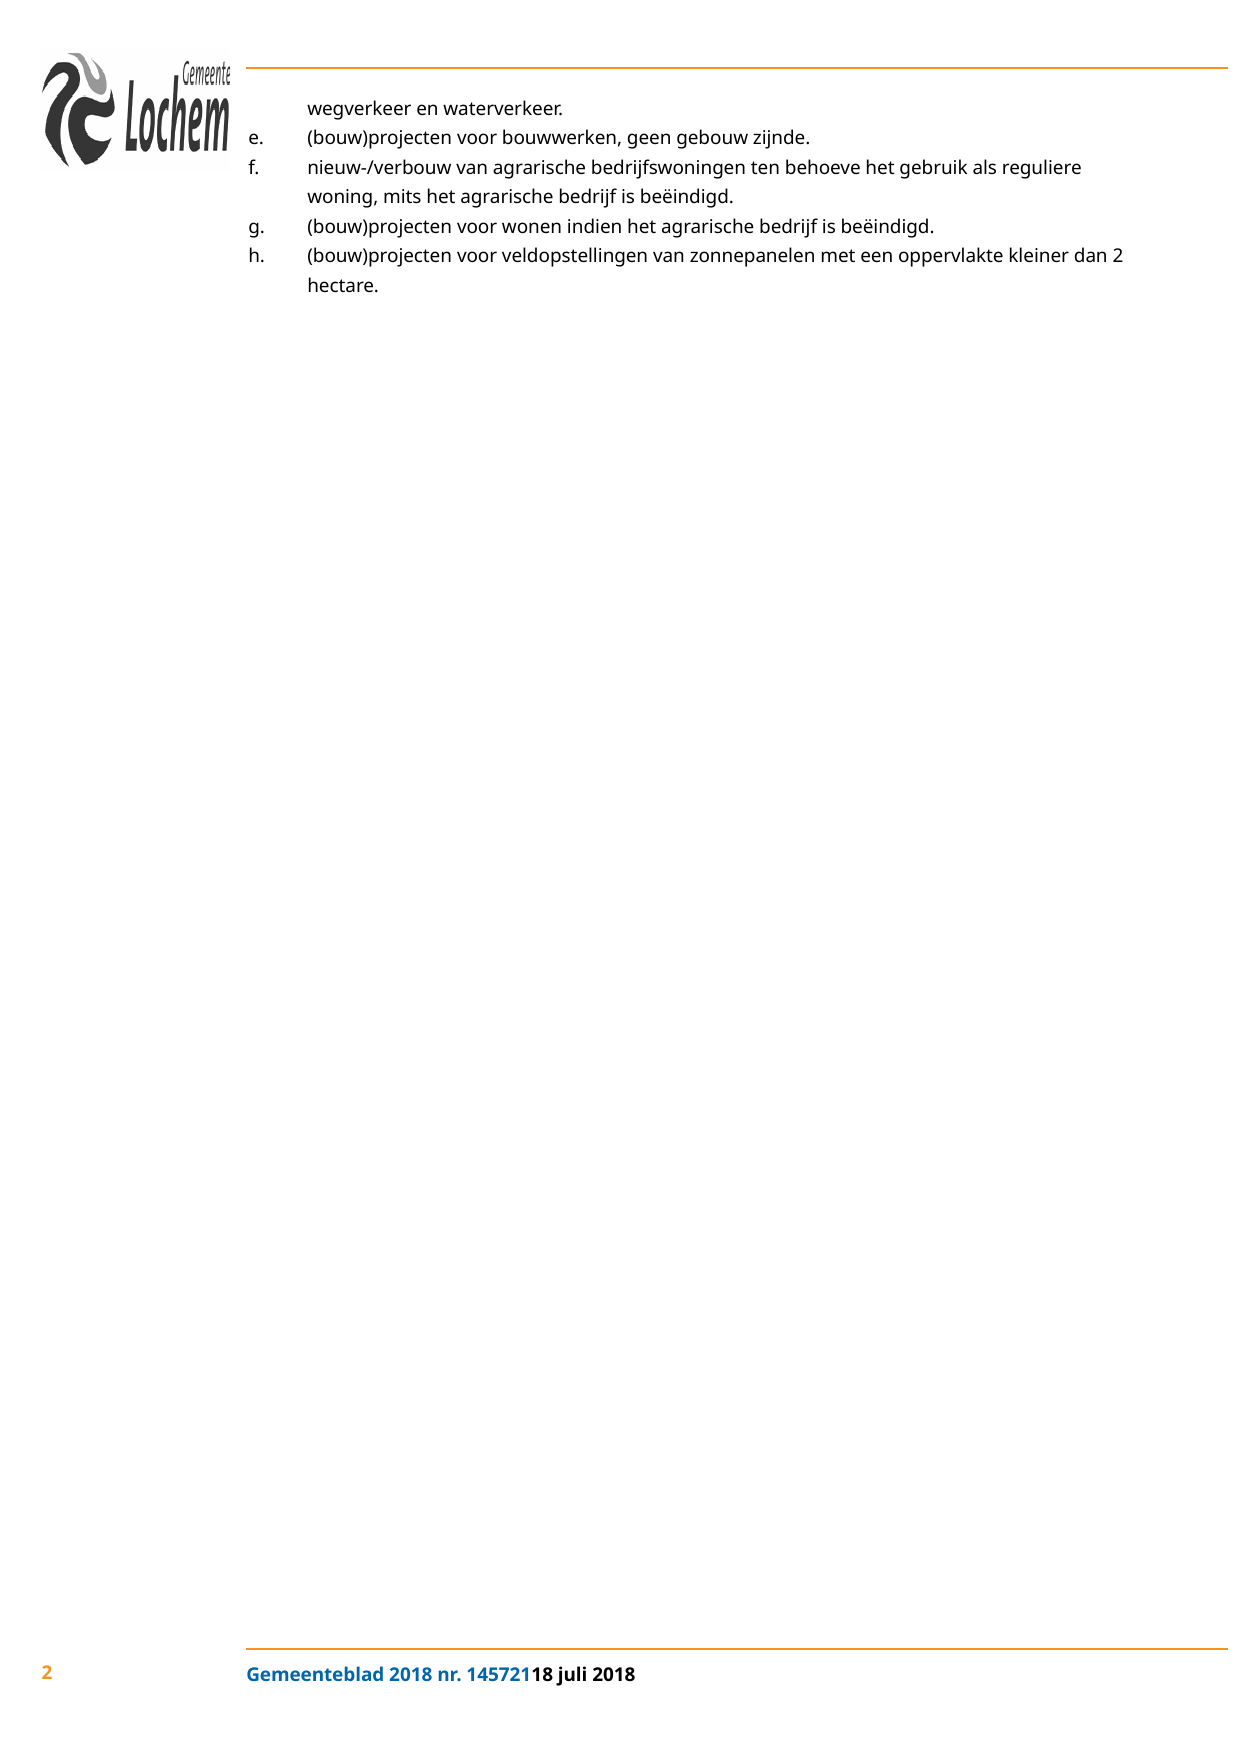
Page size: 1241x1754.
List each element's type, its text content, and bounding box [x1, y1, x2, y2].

list (bouw)projecten voor veldopstellingen van zonnepanelen met een oppervlakte kleiner dan 2 hectare. [248, 243, 1152, 298]
list (bouw)projecten voor wonen indien het agrarische bedrijf is beëindigd. [248, 213, 1152, 239]
picture [41, 47, 231, 172]
list (bouw)projecten voor bouwwerken, geen gebouw zijnde. [248, 124, 1152, 150]
list nieuw-/verbouw van agrarische bedrijfswoningen ten behoeve het gebruik als reguliere woning, mits het agrarische bedrijf is beëindigd. [248, 154, 1152, 209]
list wegverkeer en waterverkeer. [248, 95, 1152, 121]
